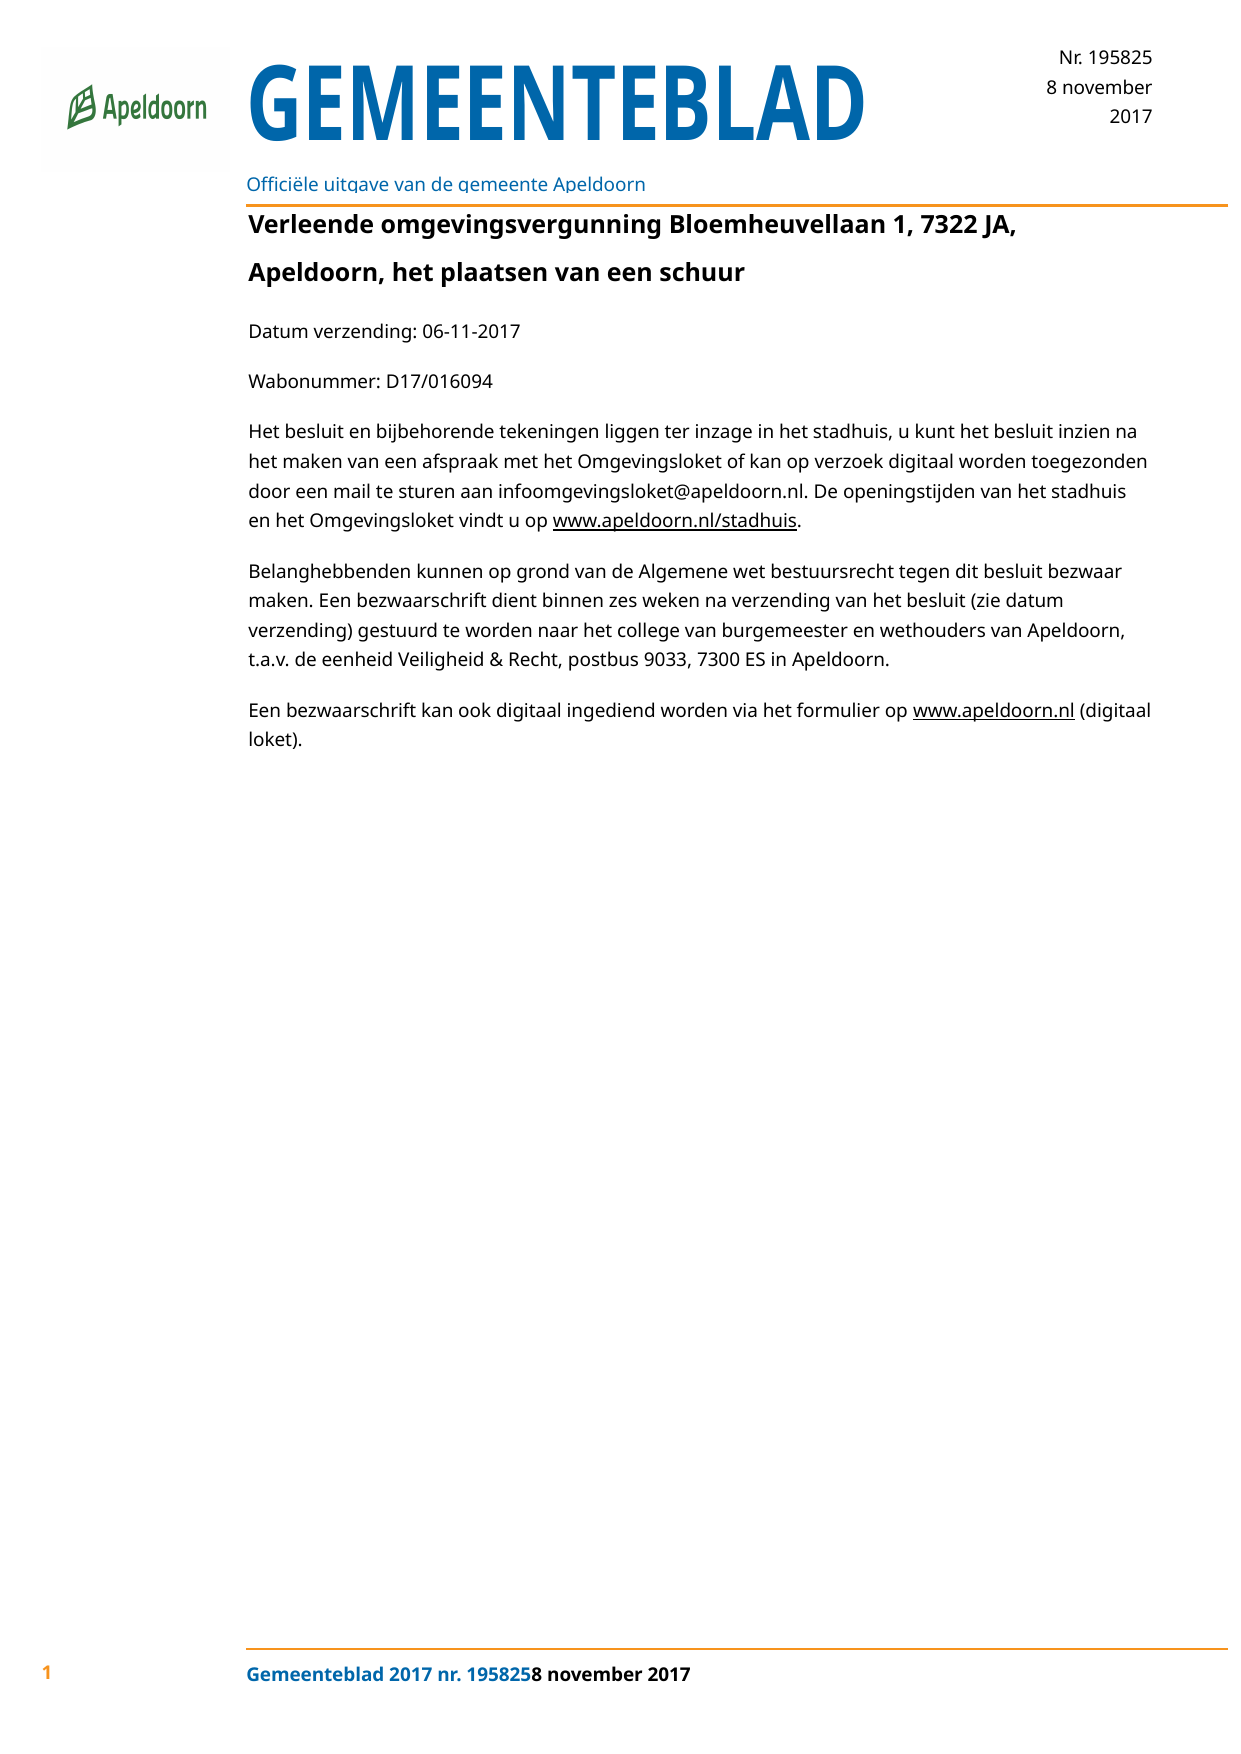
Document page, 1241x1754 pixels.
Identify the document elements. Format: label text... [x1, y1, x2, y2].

text Een bezwaarschrift kan ook digitaal ingediend worden via het formulier op www.apeldoorn.nl (digitaal loket). [248, 697, 1152, 752]
text Wabonummer: D17/016094 [248, 368, 1152, 394]
text Belanghebbenden kunnen op grond van de Algemene wet bestuursrecht tegen dit besluit bezwaar maken. Een bezwaarschrift dient binnen zes weken na verzending van het besluit (zie datum verzending) gestuurd te worden naar het college van burgemeester en wethouders van Apeldoorn, t.a.v. de eenheid Veiligheid & Recht, postbus 9033, 7300 ES in Apeldoorn. [248, 558, 1152, 672]
picture [41, 47, 231, 172]
text Datum verzending: 06-11-2017 [248, 318, 1152, 344]
text Het besluit en bijbehorende tekeningen liggen ter inzage in het stadhuis, u kunt het besluit inzien na het maken van een afspraak met het Omgevingsloket of kan op verzoek digitaal worden toegezonden door een mail te sturen aan infoomgevingsloket@apeldoorn.nl. De openingstijden van het stadhuis en het Omgevingsloket vindt u op www.apeldoorn.nl/stadhuis. [248, 419, 1152, 533]
text Verleende omgevingsvergunning Bloemheuvellaan 1, 7322 JA, Apeldoorn, het plaatsen van een schuur [248, 207, 1152, 288]
